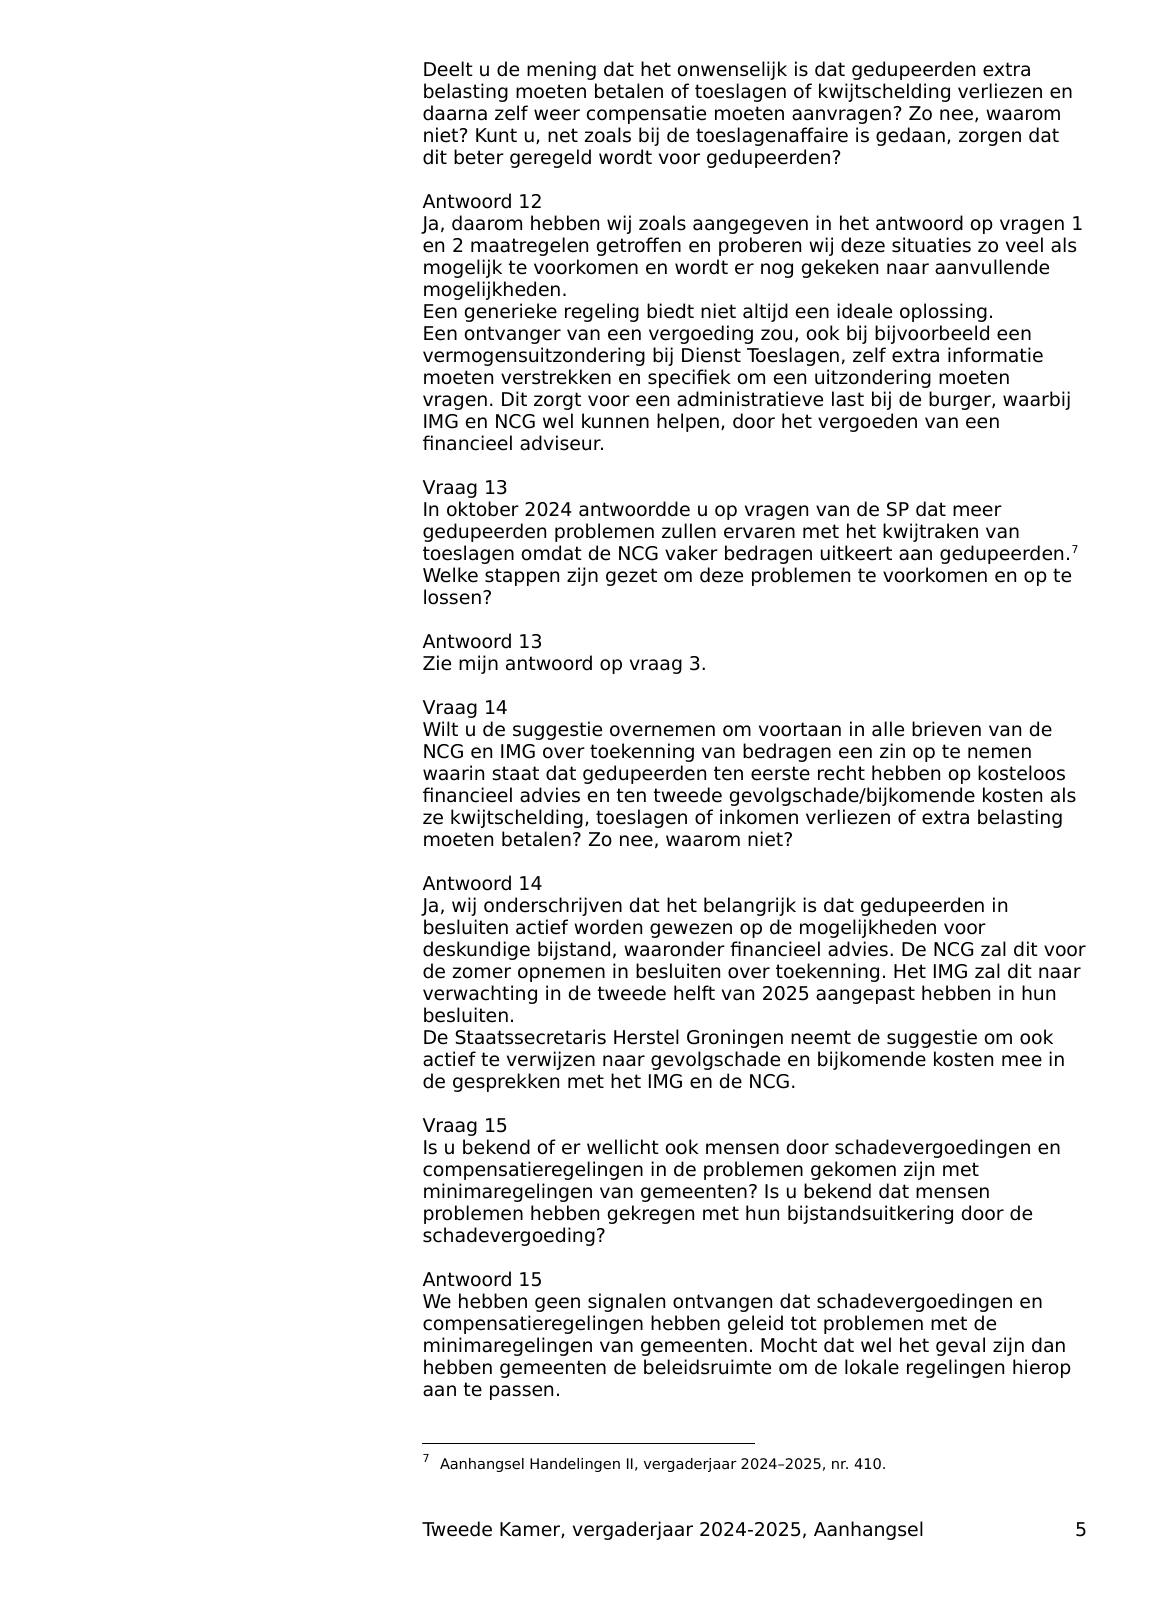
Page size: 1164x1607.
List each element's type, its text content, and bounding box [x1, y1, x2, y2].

text Vraag 15 [422, 1115, 1087, 1137]
text We hebben geen signalen ontvangen dat schadevergoedingen en compensatieregelingen hebben geleid tot problemen met de minimaregelingen van gemeenten. Mocht dat wel het geval zijn dan hebben gemeenten de beleidsruimte om de lokale regelingen hierop aan te passen. [422, 1291, 1087, 1401]
text De Staatssecretaris Herstel Groningen neemt de suggestie om ook actief te verwijzen naar gevolgschade en bijkomende kosten mee in de gesprekken met het IMG en de NCG. [422, 1027, 1087, 1093]
text Antwoord 13 [422, 631, 1087, 653]
text In oktober 2024 antwoordde u op vragen van de SP dat meer gedupeerden problemen zullen ervaren met het kwijtraken van toeslagen omdat de NCG vaker bedragen uitkeert aan gedupeerden. Welke stappen zijn gezet om deze problemen te voorkomen en op te lossen? [422, 499, 1087, 609]
text Deelt u de mening dat het onwenselijk is dat gedupeerden extra belasting moeten betalen of toeslagen of kwijtschelding verliezen en daarna zelf weer compensatie moeten aanvragen? Zo nee, waarom niet? Kunt u, net zoals bij de toeslagenaffaire is gedaan, zorgen dat dit beter geregeld wordt voor gedupeerden? [422, 59, 1087, 169]
text Antwoord 15 [422, 1269, 1087, 1291]
text Zie mijn antwoord op vraag 3. [422, 653, 1087, 675]
text Vraag 14 [422, 697, 1087, 719]
text Een generieke regeling biedt niet altijd een ideale oplossing. [422, 301, 1087, 323]
text Wilt u de suggestie overnemen om voortaan in alle brieven van de NCG en IMG over toekenning van bedragen een zin op te nemen waarin staat dat gedupeerden ten eerste recht hebben op kosteloos financieel advies en ten tweede gevolgschade/bijkomende kosten als ze kwijtschelding, toeslagen of inkomen verliezen of extra belasting moeten betalen? Zo nee, waarom niet? [422, 719, 1087, 851]
text Antwoord 14 [422, 873, 1087, 895]
text Ja, daarom hebben wij zoals aangegeven in het antwoord op vragen 1 en 2 maatregelen getroffen en proberen wij deze situaties zo veel als mogelijk te voorkomen en wordt er nog gekeken naar aanvullende mogelijkheden. [422, 213, 1087, 301]
text Antwoord 12 [422, 191, 1087, 213]
text Aanhangsel Handelingen II, vergaderjaar 2024–2025, nr. 410. [422, 1452, 1087, 1474]
text Ja, wij onderschrijven dat het belangrijk is dat gedupeerden in besluiten actief worden gewezen op de mogelijkheden voor deskundige bijstand, waaronder financieel advies. De NCG zal dit voor de zomer opnemen in besluiten over toekenning. Het IMG zal dit naar verwachting in de tweede helft van 2025 aangepast hebben in hun besluiten. [422, 895, 1087, 1027]
text Is u bekend of er wellicht ook mensen door schadevergoedingen en compensatieregelingen in de problemen gekomen zijn met minimaregelingen van gemeenten? Is u bekend dat mensen problemen hebben gekregen met hun bijstandsuitkering door de schadevergoeding? [422, 1137, 1087, 1247]
text Een ontvanger van een vergoeding zou, ook bij bijvoorbeeld een vermogensuitzondering bij Dienst Toeslagen, zelf extra informatie moeten verstrekken en specifiek om een uitzondering moeten vragen. Dit zorgt voor een administratieve last bij de burger, waarbij IMG en NCG wel kunnen helpen, door het vergoeden van een financieel adviseur. [422, 323, 1087, 455]
text Vraag 13 [422, 477, 1087, 499]
